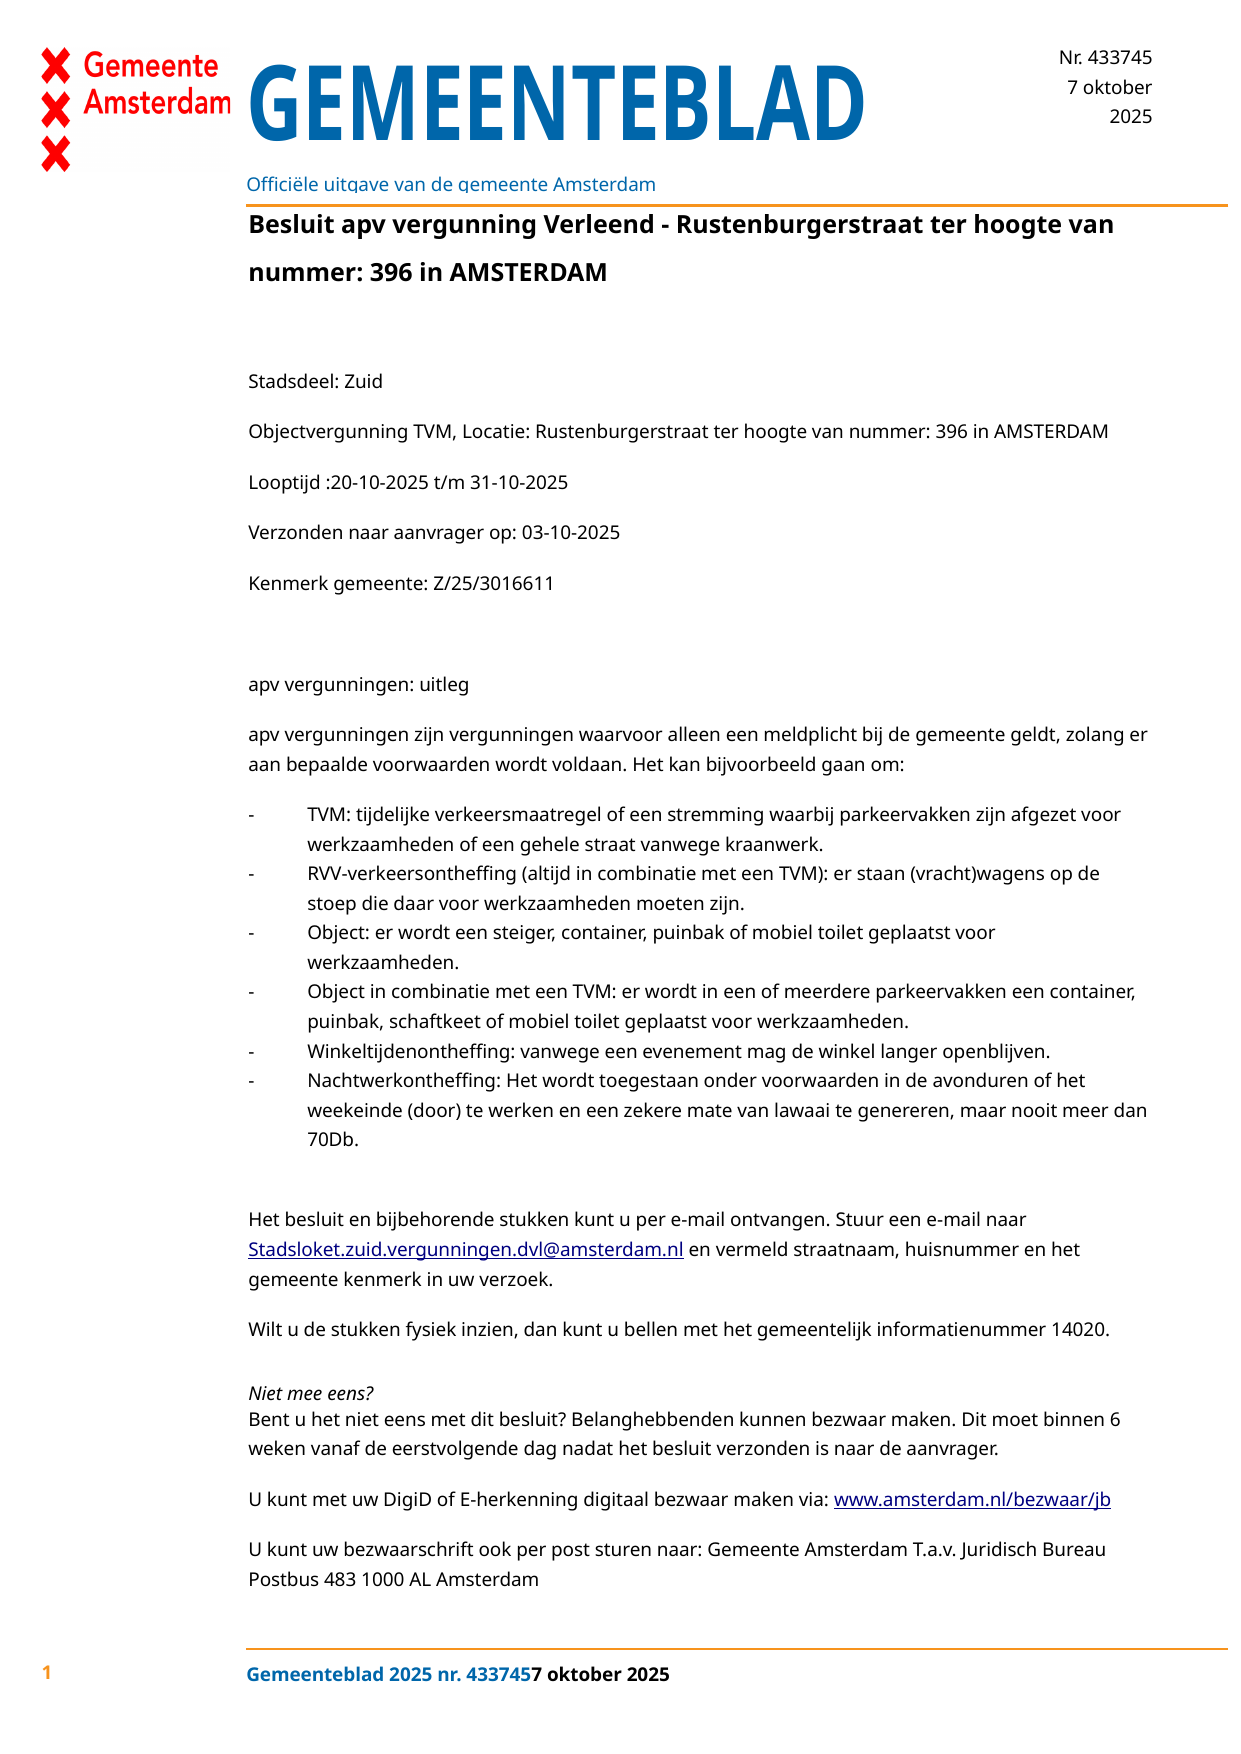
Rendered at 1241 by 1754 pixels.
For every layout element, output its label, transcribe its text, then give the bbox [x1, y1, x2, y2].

text Niet mee eens? [248, 1380, 1152, 1406]
text Wilt u de stukken fysiek inzien, dan kunt u bellen met het gemeentelijk informatienummer 14020. [248, 1316, 1152, 1342]
text Verzonden naar aanvrager op: 03-10-2025 [248, 519, 1152, 545]
list Object: er wordt een steiger, container, puinbak of mobiel toilet geplaatst voor werkzaamheden. [248, 919, 1152, 975]
text Bent u het niet eens met dit besluit? Belanghebbenden kunnen bezwaar maken. Dit moet binnen 6 weken vanaf de eerstvolgende dag nadat het besluit verzonden is naar de aanvrager. [248, 1406, 1152, 1461]
list Winkeltijdenontheffing: vanwege een evenement mag de winkel langer openblijven. [248, 1038, 1152, 1064]
text Besluit apv vergunning Verleend - Rustenburgerstraat ter hoogte van nummer: 396 in AMSTERDAM [248, 207, 1152, 288]
text Stadsdeel: Zuid [248, 368, 1152, 394]
list TVM: tijdelijke verkeersmaatregel of een stremming waarbij parkeervakken zijn afgezet voor werkzaamheden of een gehele straat vanwege kraanwerk. [248, 801, 1152, 857]
picture [41, 47, 231, 172]
list RVV-verkeersontheffing (altijd in combinatie met een TVM): er staan (vracht)wagens op de stoep die daar voor werkzaamheden moeten zijn. [248, 860, 1152, 916]
text apv vergunningen zijn vergunningen waarvoor alleen een meldplicht bij de gemeente geldt, zolang er aan bepaalde voorwaarden wordt voldaan. Het kan bijvoorbeeld gaan om: [248, 721, 1152, 777]
text Kenmerk gemeente: Z/25/3016611 [248, 570, 1152, 596]
text Het besluit en bijbehorende stukken kunt u per e-mail ontvangen. Stuur een e-mail naar Stadsloket.zuid.vergunningen.dvl@amsterdam.nl en vermeld straatnaam, huisnummer en het gemeente kenmerk in uw verzoek. [248, 1207, 1152, 1292]
list Nachtwerkontheffing: Het wordt toegestaan onder voorwaarden in de avonduren of het weekeinde (door) te werken en een zekere mate van lawaai te genereren, maar nooit meer dan 70Db. [248, 1067, 1152, 1152]
text U kunt met uw DigiD of E-herkenning digitaal bezwaar maken via: www.amsterdam.nl/bezwaar/jb [248, 1486, 1152, 1512]
text U kunt uw bezwaarschrift ook per post sturen naar: Gemeente Amsterdam T.a.v. Juridisch Bureau Postbus 483 1000 AL Amsterdam [248, 1536, 1152, 1592]
text apv vergunningen: uitleg [248, 671, 1152, 697]
text Looptijd :20-10-2025 t/m 31-10-2025 [248, 469, 1152, 495]
text Objectvergunning TVM, Locatie: Rustenburgerstraat ter hoogte van nummer: 396 in AMSTERDAM [248, 419, 1152, 444]
list Object in combinatie met een TVM: er wordt in een of meerdere parkeervakken een container, puinbak, schaftkeet of mobiel toilet geplaatst voor werkzaamheden. [248, 979, 1152, 1034]
